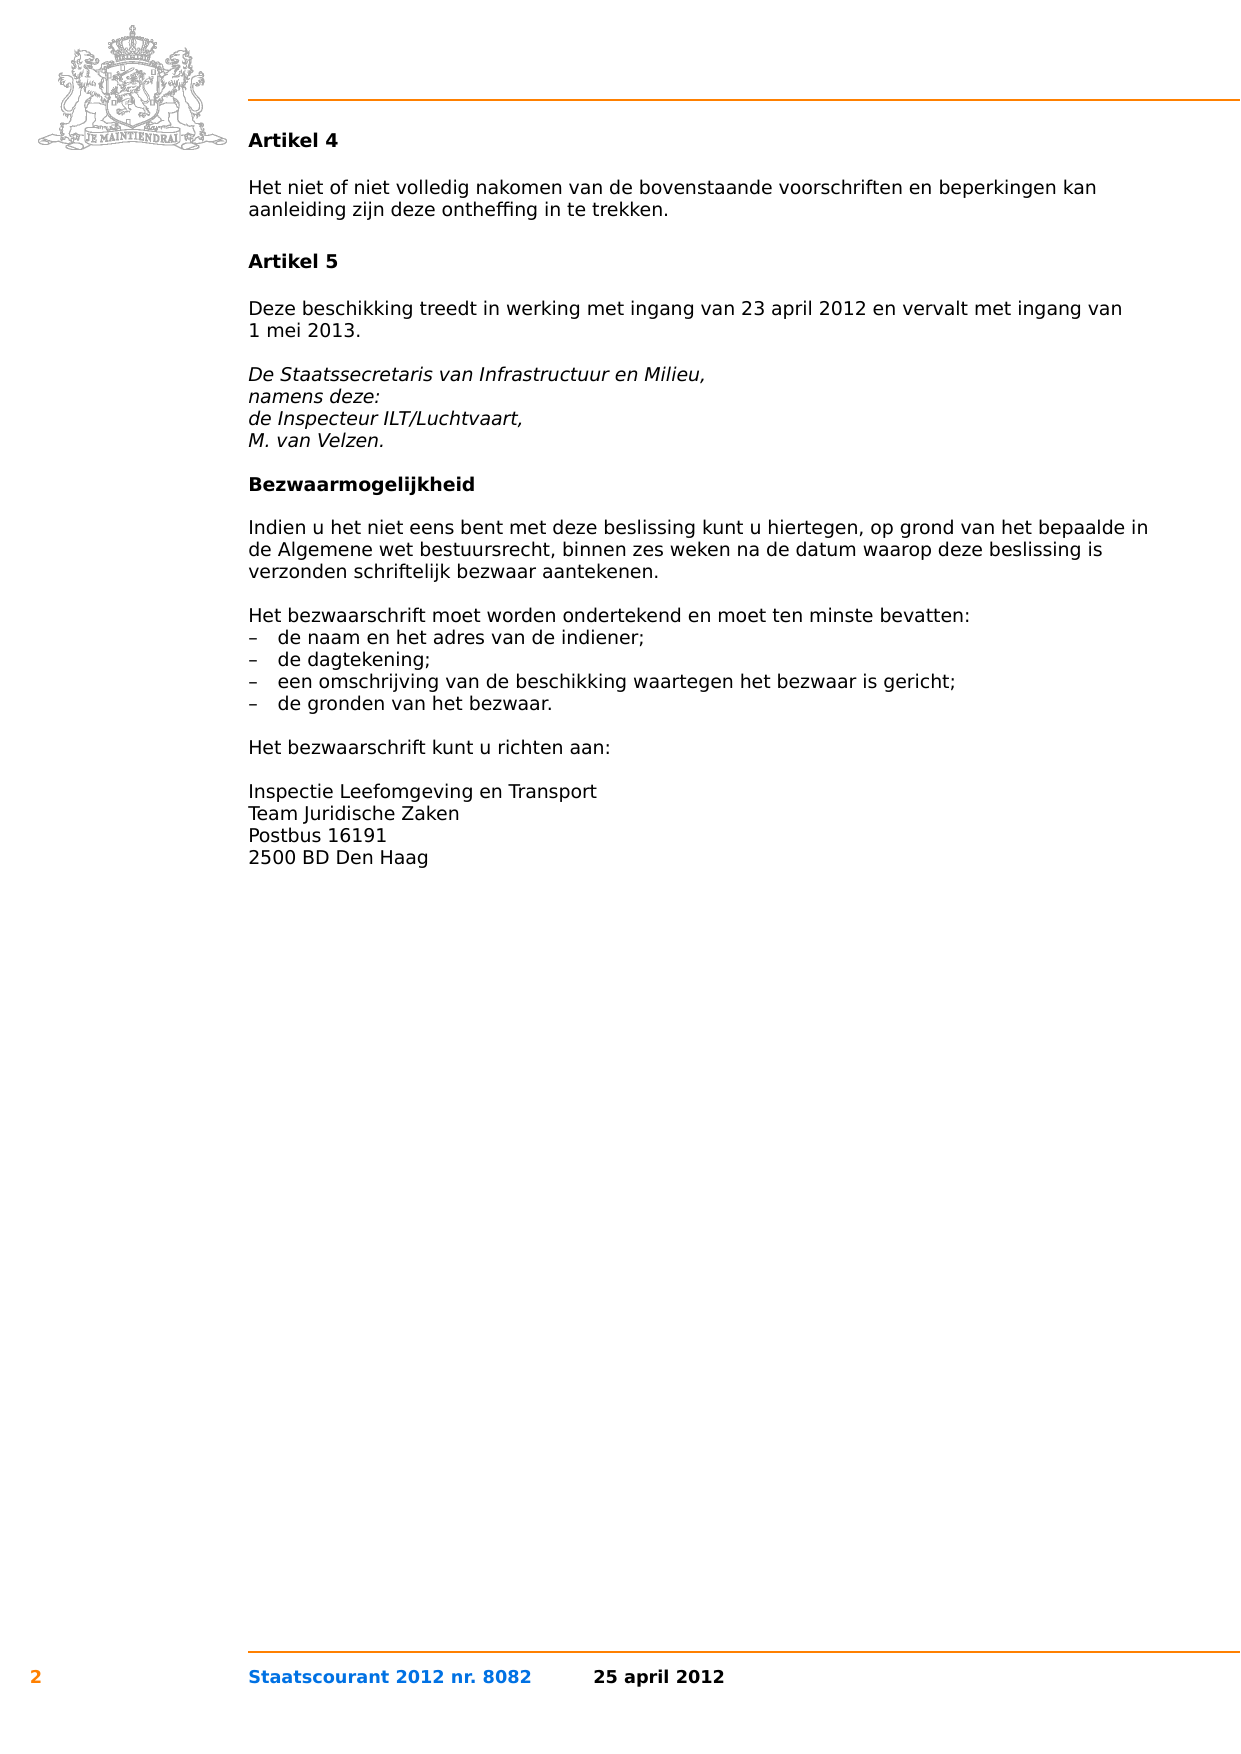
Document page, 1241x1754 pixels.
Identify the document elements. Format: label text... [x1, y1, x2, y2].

text Inspectie Leefomgeving en Transport [248, 781, 1163, 803]
text Indien u het niet eens bent met deze beslissing kunt u hiertegen, op grond van het bepaalde in de Algemene wet bestuursrecht, binnen zes weken na de datum waarop deze beslissing is verzonden schriftelijk bezwaar aantekenen. [248, 517, 1163, 583]
text – de dagtekening; [248, 649, 1163, 671]
subtitle Artikel 4 [248, 130, 1163, 152]
text Het bezwaarschrift kunt u richten aan: [248, 737, 1163, 759]
text 2500 BD Den Haag [248, 847, 1163, 869]
text Team Juridische Zaken [248, 803, 1163, 825]
text De Staatssecretaris van Infrastructuur en Milieu, namens deze: de Inspecteur ILT/Luchtvaart, M. van Velzen. [248, 364, 1163, 452]
text – de naam en het adres van de indiener; [248, 627, 1163, 649]
text Het bezwaarschrift moet worden ondertekend en moet ten minste bevatten: [248, 605, 1163, 627]
text Postbus 16191 [248, 825, 1163, 847]
subtitle Artikel 5 [248, 251, 1163, 273]
text – een omschrijving van de beschikking waartegen het bezwaar is gericht; [248, 671, 1163, 693]
text Bezwaarmogelijkheid [248, 473, 1163, 495]
text Deze beschikking treedt in werking met ingang van 23 april 2012 en vervalt met ingang van 1 mei 2013. [248, 298, 1163, 342]
text Het niet of niet volledig nakomen van de bovenstaande voorschriften en beperkingen kan aanleiding zijn deze ontheffing in te trekken. [248, 177, 1163, 221]
picture [38, 25, 227, 150]
text – de gronden van het bezwaar. [248, 693, 1163, 715]
